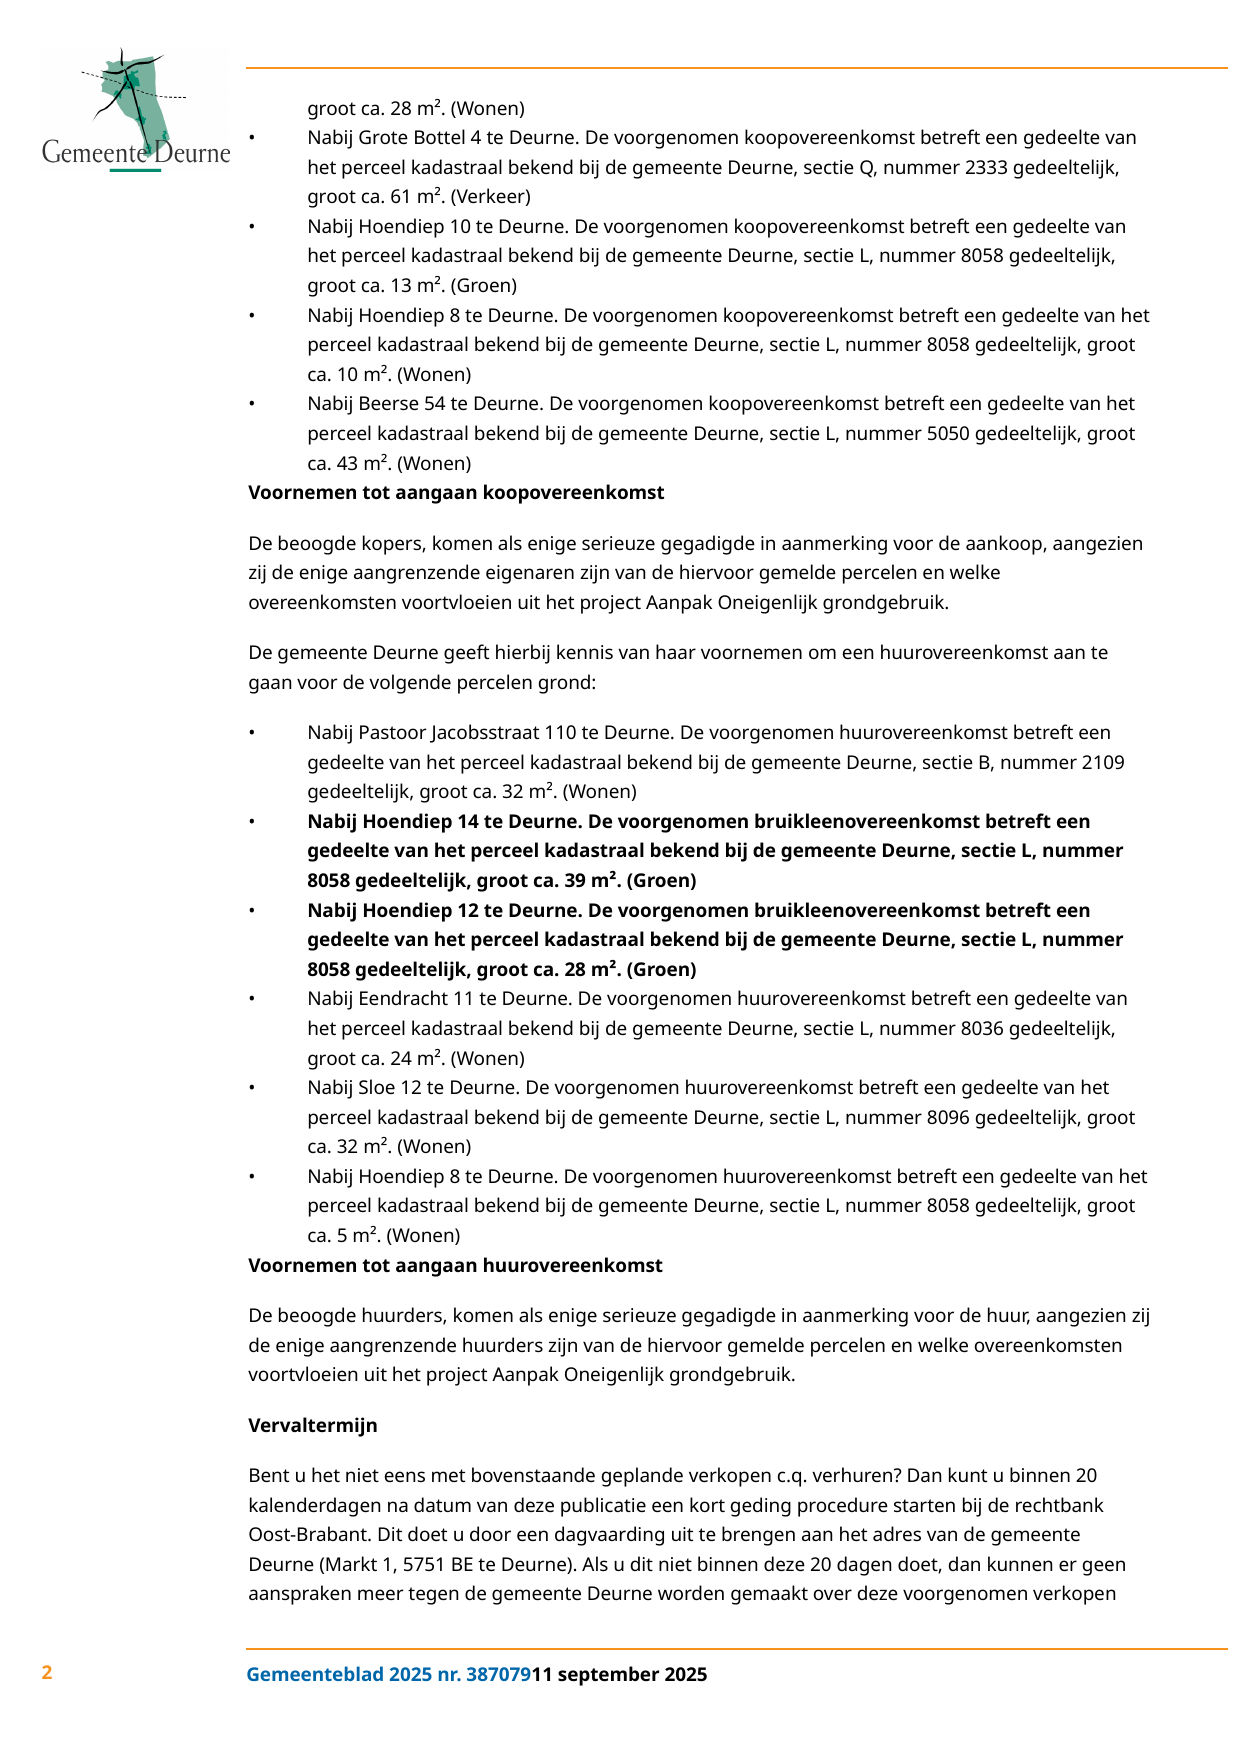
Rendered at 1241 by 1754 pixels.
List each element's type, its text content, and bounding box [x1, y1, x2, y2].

list Nabij Hoendiep 12 te Deurne. De voorgenomen bruikleenovereenkomst betreft een gedeelte van het perceel kadastraal bekend bij de gemeente Deurne, sectie L, nummer 8058 gedeeltelijk, groot ca. 28 m². (Groen) [248, 897, 1152, 982]
picture [41, 47, 231, 172]
list Nabij Hoendiep 10 te Deurne. De voorgenomen koopovereenkomst betreft een gedeelte van het perceel kadastraal bekend bij de gemeente Deurne, sectie L, nummer 8058 gedeeltelijk, groot ca. 13 m². (Groen) [248, 213, 1152, 298]
list Nabij Hoendiep 8 te Deurne. De voorgenomen huurovereenkomst betreft een gedeelte van het perceel kadastraal bekend bij de gemeente Deurne, sectie L, nummer 8058 gedeeltelijk, groot ca. 5 m². (Wonen) [248, 1163, 1152, 1248]
list Nabij Grote Bottel 4 te Deurne. De voorgenomen koopovereenkomst betreft een gedeelte van het perceel kadastraal bekend bij de gemeente Deurne, sectie Q, nummer 2333 gedeeltelijk, groot ca. 61 m². (Verkeer) [248, 124, 1152, 209]
text Voornemen tot aangaan koopovereenkomst [248, 479, 1152, 505]
text De beoogde kopers, komen als enige serieuze gegadigde in aanmerking voor de aankoop, aangezien zij de enige aangrenzende eigenaren zijn van de hiervoor gemelde percelen en welke overeenkomsten voortvloeien uit het project Aanpak Oneigenlijk grondgebruik. [248, 530, 1152, 615]
list Nabij Pastoor Jacobsstraat 110 te Deurne. De voorgenomen huurovereenkomst betreft een gedeelte van het perceel kadastraal bekend bij de gemeente Deurne, sectie B, nummer 2109 gedeeltelijk, groot ca. 32 m². (Wonen) [248, 719, 1152, 804]
text De beoogde huurders, komen als enige serieuze gegadigde in aanmerking voor de huur, aangezien zij de enige aangrenzende huurders zijn van de hiervoor gemelde percelen en welke overeenkomsten voortvloeien uit het project Aanpak Oneigenlijk grondgebruik. [248, 1302, 1152, 1387]
list groot ca. 28 m². (Wonen) [248, 95, 1152, 121]
text De gemeente Deurne geeft hierbij kennis van haar voornemen om een huurovereenkomst aan te gaan voor de volgende percelen grond: [248, 639, 1152, 695]
list Nabij Eendracht 11 te Deurne. De voorgenomen huurovereenkomst betreft een gedeelte van het perceel kadastraal bekend bij de gemeente Deurne, sectie L, nummer 8036 gedeeltelijk, groot ca. 24 m². (Wonen) [248, 986, 1152, 1071]
list Nabij Hoendiep 8 te Deurne. De voorgenomen koopovereenkomst betreft een gedeelte van het perceel kadastraal bekend bij de gemeente Deurne, sectie L, nummer 8058 gedeeltelijk, groot ca. 10 m². (Wonen) [248, 302, 1152, 387]
list Nabij Beerse 54 te Deurne. De voorgenomen koopovereenkomst betreft een gedeelte van het perceel kadastraal bekend bij de gemeente Deurne, sectie L, nummer 5050 gedeeltelijk, groot ca. 43 m². (Wonen) [248, 391, 1152, 476]
text Vervaltermijn [248, 1412, 1152, 1438]
text Voornemen tot aangaan huurovereenkomst [248, 1252, 1152, 1278]
list Nabij Sloe 12 te Deurne. De voorgenomen huurovereenkomst betreft een gedeelte van het perceel kadastraal bekend bij de gemeente Deurne, sectie L, nummer 8096 gedeeltelijk, groot ca. 32 m². (Wonen) [248, 1074, 1152, 1159]
text Bent u het niet eens met bovenstaande geplande verkopen c.q. verhuren? Dan kunt u binnen 20 kalenderdagen na datum van deze publicatie een kort geding procedure starten bij de rechtbank Oost-Brabant. Dit doet u door een dagvaarding uit te brengen aan het adres van de gemeente Deurne (Markt 1, 5751 BE te Deurne). Als u dit niet binnen deze 20 dagen doet, dan kunnen er geen aanspraken meer tegen de gemeente Deurne worden gemaakt over deze voorgenomen verkopen [248, 1462, 1152, 1606]
list Nabij Hoendiep 14 te Deurne. De voorgenomen bruikleenovereenkomst betreft een gedeelte van het perceel kadastraal bekend bij de gemeente Deurne, sectie L, nummer 8058 gedeeltelijk, groot ca. 39 m². (Groen) [248, 808, 1152, 893]
